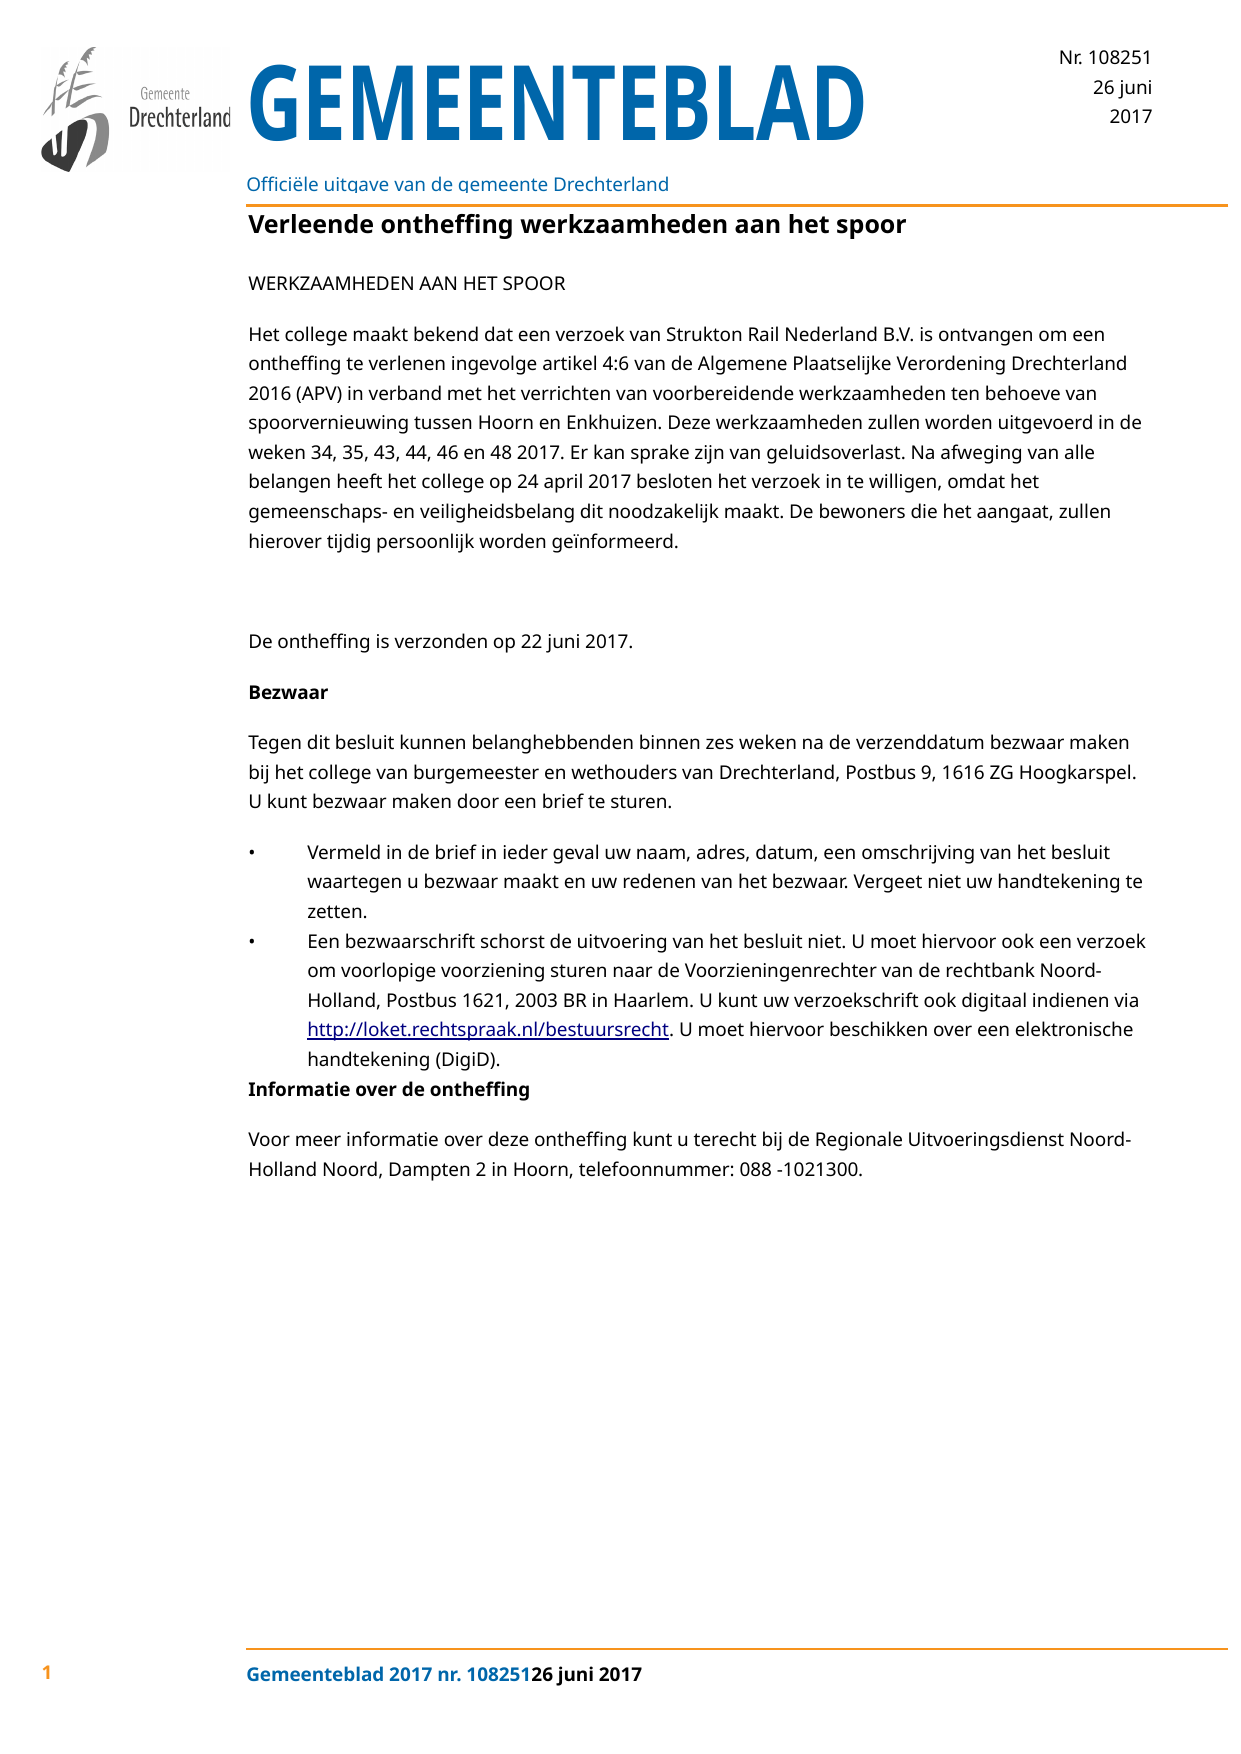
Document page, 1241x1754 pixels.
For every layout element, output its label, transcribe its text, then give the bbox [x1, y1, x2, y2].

text Voor meer informatie over deze ontheffing kunt u terecht bij de Regionale Uitvoeringsdienst Noord-Holland Noord, Dampten 2 in Hoorn, telefoonnummer: 088 -1021300. [248, 1126, 1152, 1181]
text Informatie over de ontheffing [248, 1076, 1152, 1101]
text Bezwaar [248, 679, 1152, 705]
text Tegen dit besluit kunnen belanghebbenden binnen zes weken na de verzenddatum bezwaar maken bij het college van burgemeester en wethouders van Drechterland, Postbus 9, 1616 ZG Hoogkarspel. U kunt bezwaar maken door een brief te sturen. [248, 729, 1152, 814]
text De ontheffing is verzonden op 22 juni 2017. [248, 629, 1152, 654]
list Een bezwaarschrift schorst de uitvoering van het besluit niet. U moet hiervoor ook een verzoek om voorlopige voorziening sturen naar de Voorzieningenrechter van de rechtbank Noord-Holland, Postbus 1621, 2003 BR in Haarlem. U kunt uw verzoekschrift ook digitaal indienen via http://loket.rechtspraak.nl/bestuursrecht. U moet hiervoor beschikken over een elektronische handtekening (DigiD). [248, 928, 1152, 1072]
text WERKZAAMHEDEN AAN HET SPOOR [248, 270, 1152, 296]
text Verleende ontheffing werkzaamheden aan het spoor [248, 207, 1152, 241]
picture [41, 47, 231, 172]
list Vermeld in de brief in ieder geval uw naam, adres, datum, een omschrijving van het besluit waartegen u bezwaar maakt en uw redenen van het bezwaar. Vergeet niet uw handtekening te zetten. [248, 839, 1152, 924]
text Het college maakt bekend dat een verzoek van Strukton Rail Nederland B.V. is ontvangen om een ontheffing te verlenen ingevolge artikel 4:6 van de Algemene Plaatselijke Verordening Drechterland 2016 (APV) in verband met het verrichten van voorbereidende werkzaamheden ten behoeve van spoorvernieuwing tussen Hoorn en Enkhuizen. Deze werkzaamheden zullen worden uitgevoerd in de weken 34, 35, 43, 44, 46 en 48 2017. Er kan sprake zijn van geluidsoverlast. Na afweging van alle belangen heeft het college op 24 april 2017 besloten het verzoek in te willigen, omdat het gemeenschaps- en veiligheidsbelang dit noodzakelijk maakt. De bewoners die het aangaat, zullen hierover tijdig persoonlijk worden geïnformeerd. [248, 321, 1152, 553]
